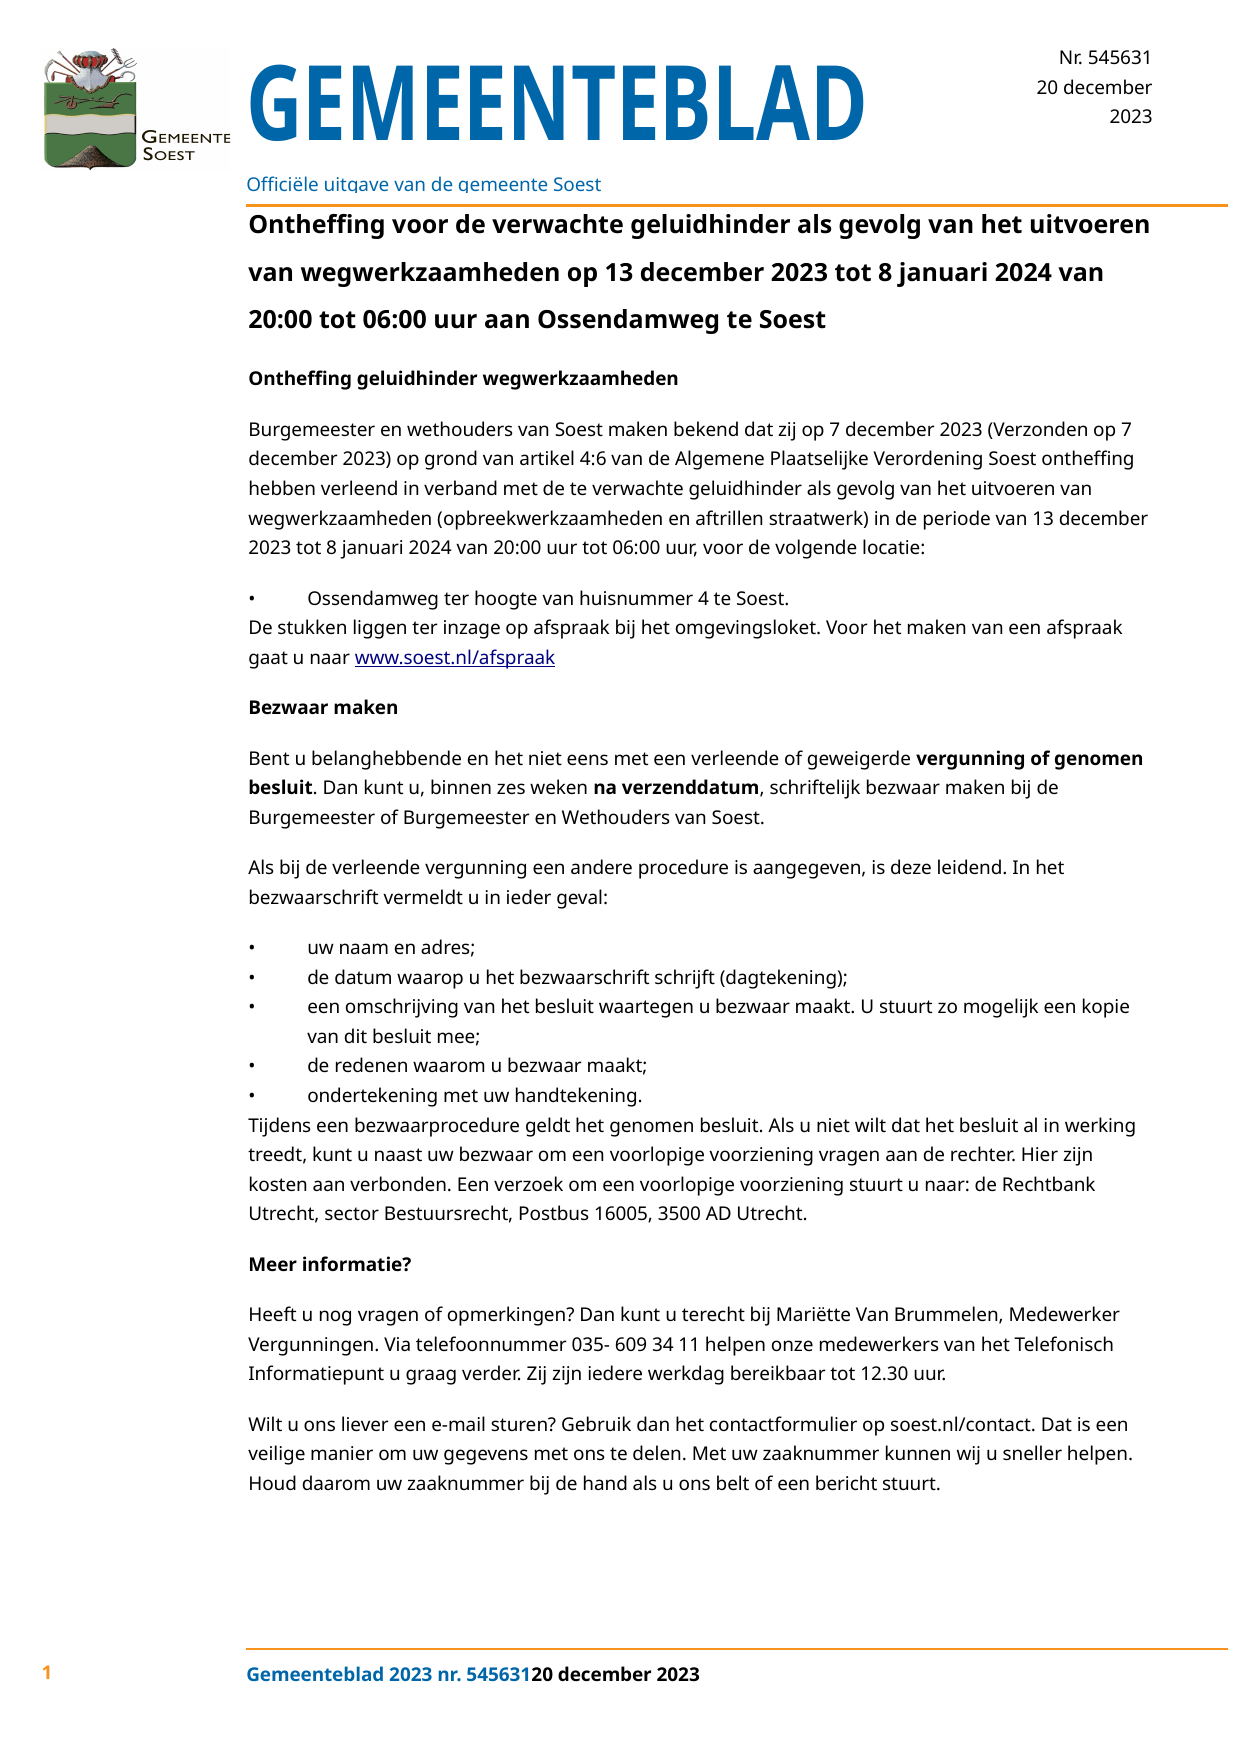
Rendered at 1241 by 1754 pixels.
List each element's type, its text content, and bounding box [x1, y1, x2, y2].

text Bezwaar maken [248, 694, 1152, 720]
text De stukken liggen ter inzage op afspraak bij het omgevingsloket. Voor het maken van een afspraak gaat u naar www.soest.nl/afspraak [248, 614, 1152, 669]
list uw naam en adres; [248, 934, 1152, 960]
text Ontheffing voor de verwachte geluidhinder als gevolg van het uitvoeren van wegwerkzaamheden op 13 december 2023 tot 8 januari 2024 van 20:00 tot 06:00 uur aan Ossendamweg te Soest [248, 207, 1152, 336]
text Ontheffing geluidhinder wegwerkzaamheden [248, 366, 1152, 391]
list Ossendamweg ter hoogte van huisnummer 4 te Soest. [248, 585, 1152, 610]
list de datum waarop u het bezwaarschrift schrijft (dagtekening); [248, 964, 1152, 989]
text Burgemeester en wethouders van Soest maken bekend dat zij op 7 december 2023 (Verzonden op 7 december 2023) op grond van artikel 4:6 van de Algemene Plaatselijke Verordening Soest ontheffing hebben verleend in verband met de te verwachte geluidhinder als gevolg van het uitvoeren van wegwerkzaamheden (opbreekwerkzaamheden en aftrillen straatwerk) in de periode van 13 december 2023 tot 8 januari 2024 van 20:00 uur tot 06:00 uur, voor de volgende locatie: [248, 416, 1152, 560]
text Bent u belanghebbende en het niet eens met een verleende of geweigerde vergunning of genomen besluit. Dan kunt u, binnen zes weken na verzenddatum, schriftelijk bezwaar maken bij de Burgemeester of Burgemeester en Wethouders van Soest. [248, 745, 1152, 829]
list de redenen waarom u bezwaar maakt; [248, 1053, 1152, 1078]
picture [41, 47, 231, 172]
text Heeft u nog vragen of opmerkingen? Dan kunt u terecht bij Mariëtte Van Brummelen, Medewerker Vergunningen. Via telefoonnummer 035- 609 34 11 helpen onze medewerkers van het Telefonisch Informatiepunt u graag verder. Zij zijn iedere werkdag bereikbaar tot 12.30 uur. [248, 1301, 1152, 1386]
list ondertekening met uw handtekening. [248, 1082, 1152, 1108]
text Wilt u ons liever een e-mail sturen? Gebruik dan het contactformulier op soest.nl/contact. Dat is een veilige manier om uw gegevens met ons te delen. Met uw zaaknummer kunnen wij u sneller helpen. Houd daarom uw zaaknummer bij de hand als u ons belt of een bericht stuurt. [248, 1411, 1152, 1496]
list een omschrijving van het besluit waartegen u bezwaar maakt. U stuurt zo mogelijk een kopie van dit besluit mee; [248, 993, 1152, 1049]
text Tijdens een bezwaarprocedure geldt het genomen besluit. Als u niet wilt dat het besluit al in werking treedt, kunt u naast uw bezwaar om een voorlopige voorziening vragen aan de rechter. Hier zijn kosten aan verbonden. Een verzoek om een voorlopige voorziening stuurt u naar: de Rechtbank Utrecht, sector Bestuursrecht, Postbus 16005, 3500 AD Utrecht. [248, 1112, 1152, 1226]
text Als bij de verleende vergunning een andere procedure is aangegeven, is deze leidend. In het bezwaarschrift vermeldt u in ieder geval: [248, 854, 1152, 909]
text Meer informatie? [248, 1251, 1152, 1277]
